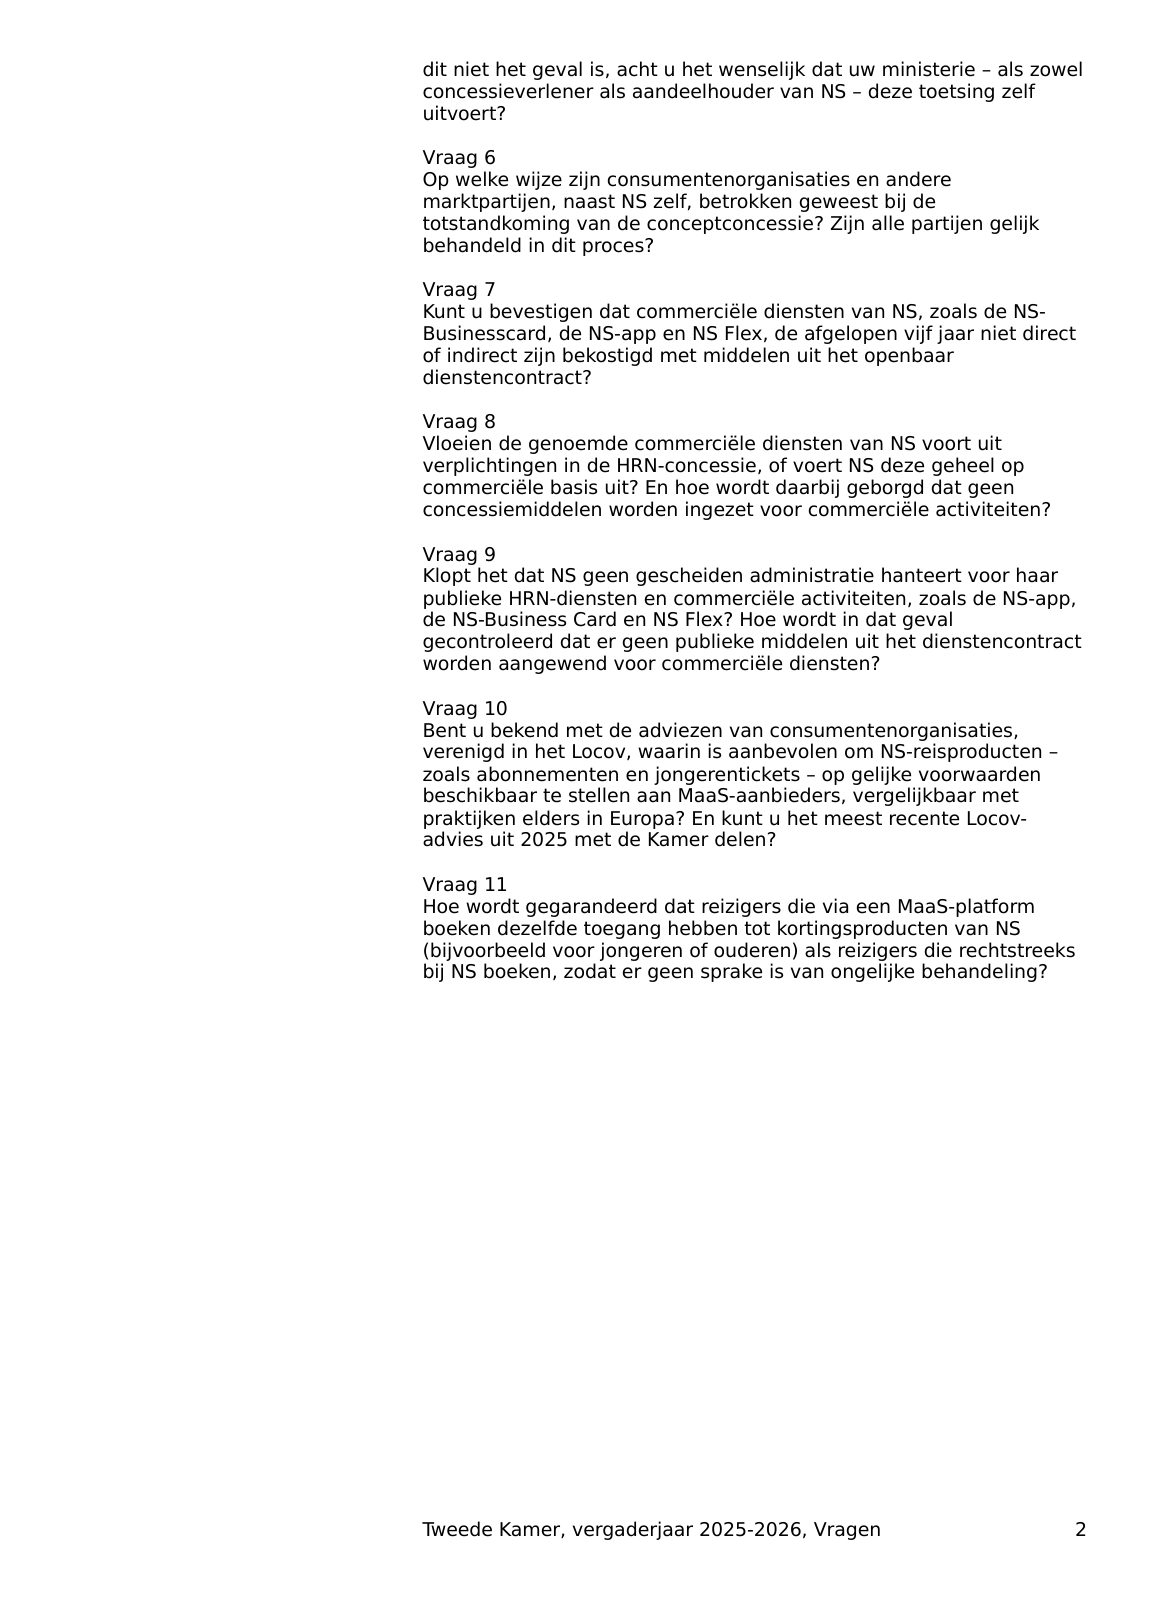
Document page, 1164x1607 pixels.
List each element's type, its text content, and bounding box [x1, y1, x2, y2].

text Kunt u bevestigen dat commerciële diensten van NS, zoals de NS-Businesscard, de NS-app en NS Flex, de afgelopen vijf jaar niet direct of indirect zijn bekostigd met middelen uit het openbaar dienstencontract? [422, 301, 1087, 389]
text Vloeien de genoemde commerciële diensten van NS voort uit verplichtingen in de HRN-concessie, of voert NS deze geheel op commerciële basis uit? En hoe wordt daarbij geborgd dat geen concessiemiddelen worden ingezet voor commerciële activiteiten? [422, 433, 1087, 521]
text Op welke wijze zijn consumentenorganisaties en andere marktpartijen, naast NS zelf, betrokken geweest bij de totstandkoming van de conceptconcessie? Zijn alle partijen gelijk behandeld in dit proces? [422, 169, 1087, 257]
text Vraag 8 [422, 411, 1087, 433]
text Bent u bekend met de adviezen van consumentenorganisaties, verenigd in het Locov, waarin is aanbevolen om NS-reisproducten – zoals abonnementen en jongerentickets – op gelijke voorwaarden beschikbaar te stellen aan MaaS-aanbieders, vergelijkbaar met praktijken elders in Europa? En kunt u het meest recente Locov-advies uit 2025 met de Kamer delen? [422, 719, 1087, 851]
text Vraag 11 [422, 873, 1087, 896]
text Klopt het dat NS geen gescheiden administratie hanteert voor haar publieke HRN-diensten en commerciële activiteiten, zoals de NS-app, de NS-Business Card en NS Flex? Hoe wordt in dat geval gecontroleerd dat er geen publieke middelen uit het dienstencontract worden aangewend voor commerciële diensten? [422, 565, 1087, 675]
text Vraag 10 [422, 697, 1087, 719]
text dit niet het geval is, acht u het wenselijk dat uw ministerie – als zowel concessieverlener als aandeelhouder van NS – deze toetsing zelf uitvoert? [422, 59, 1087, 125]
text Vraag 7 [422, 279, 1087, 301]
text Hoe wordt gegarandeerd dat reizigers die via een MaaS-platform boeken dezelfde toegang hebben tot kortingsproducten van NS (bijvoorbeeld voor jongeren of ouderen) als reizigers die rechtstreeks bij NS boeken, zodat er geen sprake is van ongelijke behandeling? [422, 896, 1087, 983]
text Vraag 6 [422, 147, 1087, 169]
text Vraag 9 [422, 543, 1087, 565]
